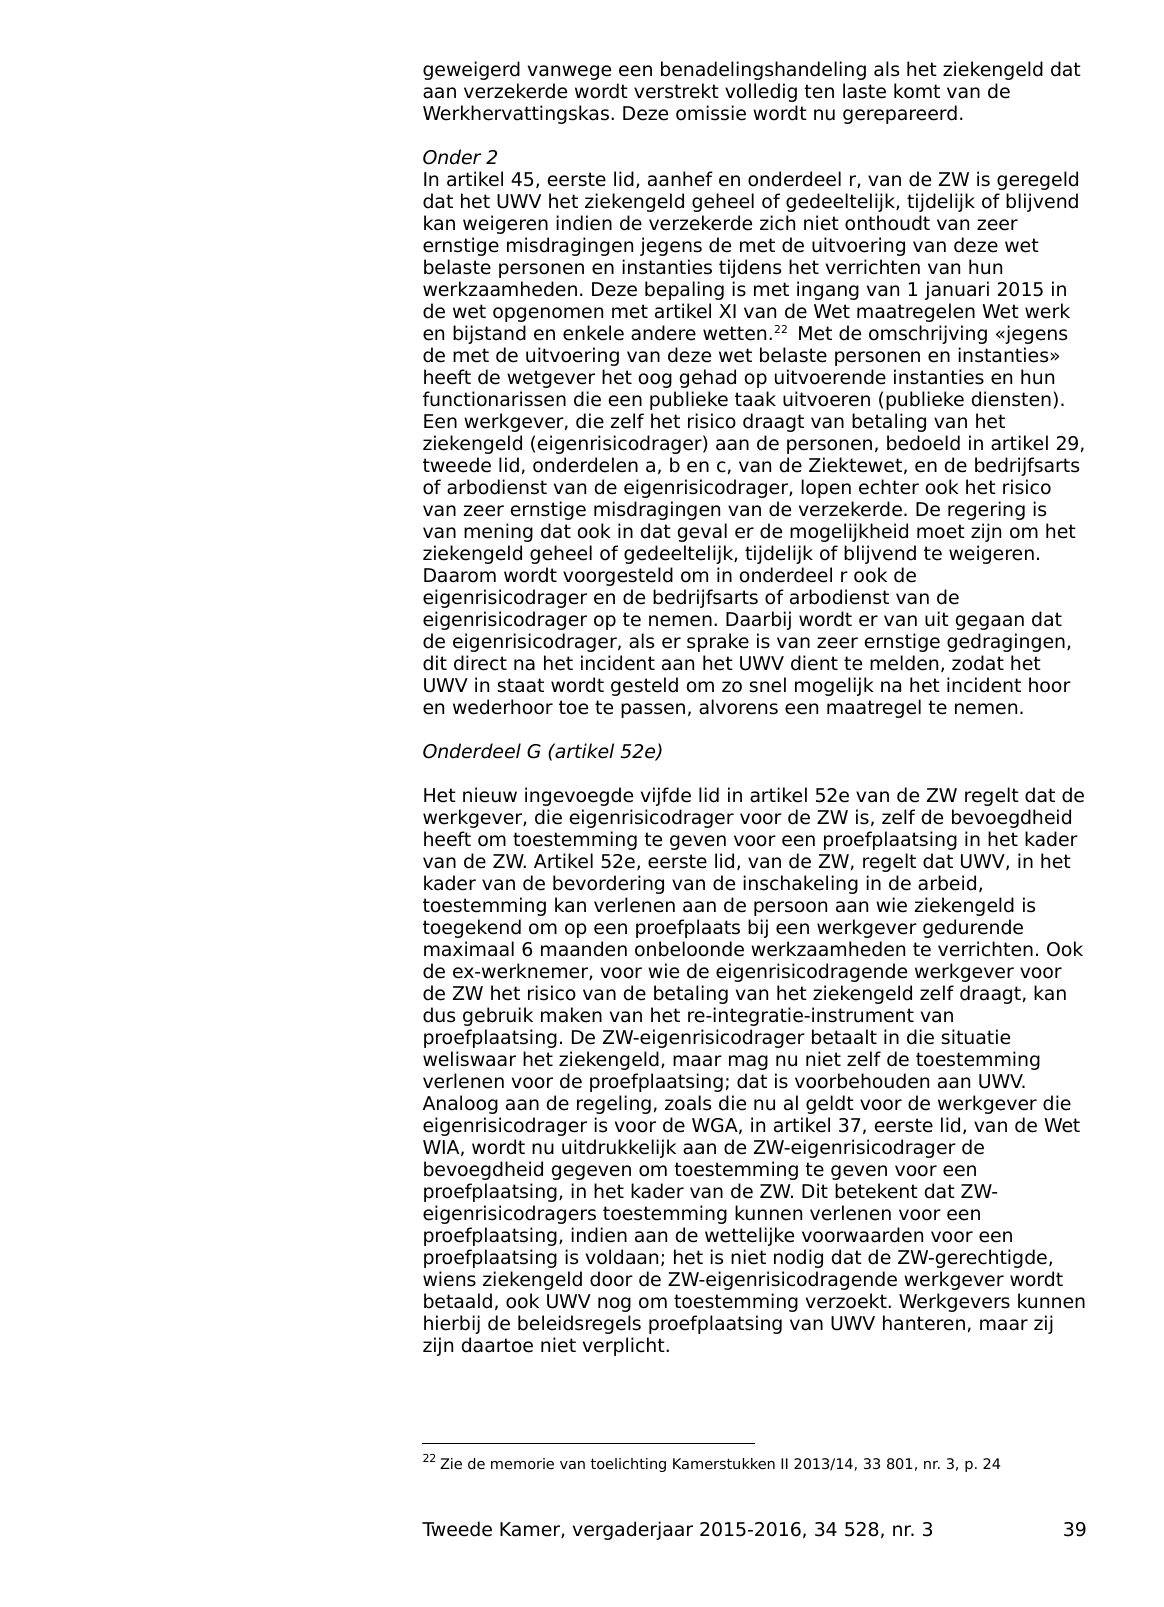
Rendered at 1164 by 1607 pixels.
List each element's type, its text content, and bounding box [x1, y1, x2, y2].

text In artikel 45, eerste lid, aanhef en onderdeel r, van de ZW is geregeld dat het UWV het ziekengeld geheel of gedeeltelijk, tijdelijk of blijvend kan weigeren indien de verzekerde zich niet onthoudt van zeer ernstige misdragingen jegens de met de uitvoering van deze wet belaste personen en instanties tijdens het verrichten van hun werkzaamheden. Deze bepaling is met ingang van 1 januari 2015 in de wet opgenomen met artikel XI van de Wet maatregelen Wet werk en bijstand en enkele andere wetten. Met de omschrijving «jegens de met de uitvoering van deze wet belaste personen en instanties» heeft de wetgever het oog gehad op uitvoerende instanties en hun functionarissen die een publieke taak uitvoeren (publieke diensten). Een werkgever, die zelf het risico draagt van betaling van het ziekengeld (eigenrisicodrager) aan de personen, bedoeld in artikel 29, tweede lid, onderdelen a, b en c, van de Ziektewet, en de bedrijfsarts of arbodienst van de eigenrisicodrager, lopen echter ook het risico van zeer ernstige misdragingen van de verzekerde. De regering is van mening dat ook in dat geval er de mogelijkheid moet zijn om het ziekengeld geheel of gedeeltelijk, tijdelijk of blijvend te weigeren. Daarom wordt voorgesteld om in onderdeel r ook de eigenrisicodrager en de bedrijfsarts of arbodienst van de eigenrisicodrager op te nemen. Daarbij wordt er van uit gegaan dat de eigenrisicodrager, als er sprake is van zeer ernstige gedragingen, dit direct na het incident aan het UWV dient te melden, zodat het UWV in staat wordt gesteld om zo snel mogelijk na het incident hoor en wederhoor toe te passen, alvorens een maatregel te nemen. [422, 169, 1087, 719]
text geweigerd vanwege een benadelingshandeling als het ziekengeld dat aan verzekerde wordt verstrekt volledig ten laste komt van de Werkhervattingskas. Deze omissie wordt nu gerepareerd. [422, 59, 1087, 125]
text Het nieuw ingevoegde vijfde lid in artikel 52e van de ZW regelt dat de werkgever, die eigenrisicodrager voor de ZW is, zelf de bevoegdheid heeft om toestemming te geven voor een proefplaatsing in het kader van de ZW. Artikel 52e, eerste lid, van de ZW, regelt dat UWV, in het kader van de bevordering van de inschakeling in de arbeid, toestemming kan verlenen aan de persoon aan wie ziekengeld is toegekend om op een proefplaats bij een werkgever gedurende maximaal 6 maanden onbeloonde werkzaamheden te verrichten. Ook de ex-werknemer, voor wie de eigenrisicodragende werkgever voor de ZW het risico van de betaling van het ziekengeld zelf draagt, kan dus gebruik maken van het re-integratie-instrument van proefplaatsing. De ZW-eigenrisicodrager betaalt in die situatie weliswaar het ziekengeld, maar mag nu niet zelf de toestemming verlenen voor de proefplaatsing; dat is voorbehouden aan UWV. Analoog aan de regeling, zoals die nu al geldt voor de werkgever die eigenrisicodrager is voor de WGA, in artikel 37, eerste lid, van de Wet WIA, wordt nu uitdrukkelijk aan de ZW-eigenrisicodrager de bevoegdheid gegeven om toestemming te geven voor een proefplaatsing, in het kader van de ZW. Dit betekent dat ZW-eigenrisicodragers toestemming kunnen verlenen voor een proefplaatsing, indien aan de wettelijke voorwaarden voor een proefplaatsing is voldaan; het is niet nodig dat de ZW-gerechtigde, wiens ziekengeld door de ZW-eigenrisicodragende werkgever wordt betaald, ook UWV nog om toestemming verzoekt. Werkgevers kunnen hierbij de beleidsregels proefplaatsing van UWV hanteren, maar zij zijn daartoe niet verplicht. [422, 785, 1087, 1356]
text Zie de memorie van toelichting Kamerstukken II 2013/14, 33 801, nr. 3, p. 24 [422, 1452, 1087, 1474]
subtitle Onderdeel G (artikel 52e) [422, 741, 1087, 763]
subtitle Onder 2 [422, 147, 1087, 169]
